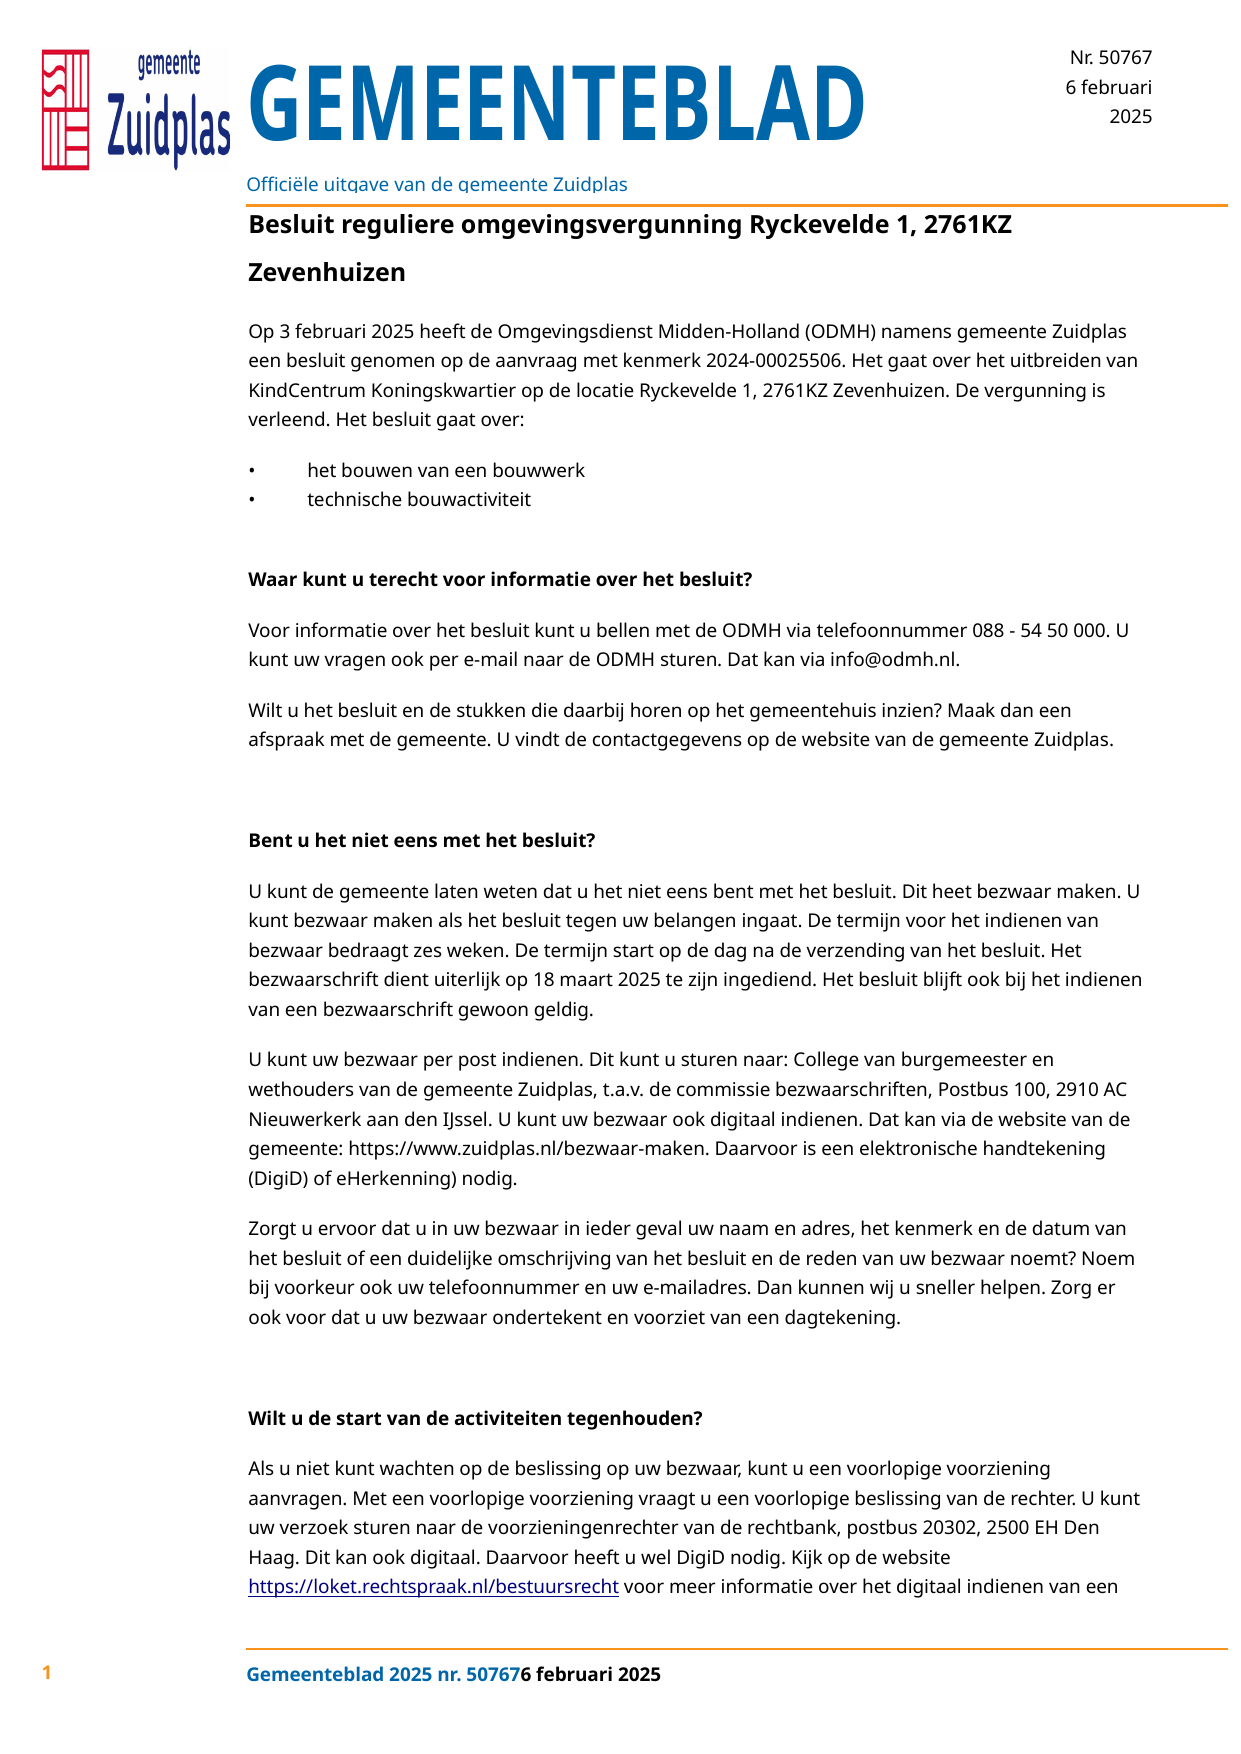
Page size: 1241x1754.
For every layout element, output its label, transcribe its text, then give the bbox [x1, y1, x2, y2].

text Op 3 februari 2025 heeft de Omgevingsdienst Midden-Holland (ODMH) namens gemeente Zuidplas een besluit genomen op de aanvraag met kenmerk 2024-00025506. Het gaat over het uitbreiden van KindCentrum Koningskwartier op de locatie Ryckevelde 1, 2761KZ Zevenhuizen. De vergunning is verleend. Het besluit gaat over: [248, 318, 1152, 432]
text Bent u het niet eens met het besluit? [248, 827, 1152, 853]
list het bouwen van een bouwwerk [248, 457, 1152, 483]
text Besluit reguliere omgevingsvergunning Ryckevelde 1, 2761KZ Zevenhuizen [248, 207, 1152, 288]
picture [41, 47, 231, 172]
text U kunt uw bezwaar per post indienen. Dit kunt u sturen naar: College van burgemeester en wethouders van de gemeente Zuidplas, t.a.v. de commissie bezwaarschriften, Postbus 100, 2910 AC Nieuwerkerk aan den IJssel. U kunt uw bezwaar ook digitaal indienen. Dat kan via de website van de gemeente: https://www.zuidplas.nl/bezwaar-maken. Daarvoor is een elektronische handtekening (DigiD) of eHerkenning) nodig. [248, 1047, 1152, 1191]
list technische bouwactiviteit [248, 487, 1152, 512]
text Wilt u het besluit en de stukken die daarbij horen op het gemeentehuis inzien? Maak dan een afspraak met de gemeente. U vindt de contactgegevens op de website van de gemeente Zuidplas. [248, 697, 1152, 752]
text Zorgt u ervoor dat u in uw bezwaar in ieder geval uw naam en adres, het kenmerk en de datum van het besluit of een duidelijke omschrijving van het besluit en de reden van uw bezwaar noemt? Noem bij voorkeur ook uw telefoonnummer en uw e-mailadres. Dan kunnen wij u sneller helpen. Zorg er ook voor dat u uw bezwaar ondertekent en voorziet van een dagtekening. [248, 1215, 1152, 1330]
text Als u niet kunt wachten op de beslissing op uw bezwaar, kunt u een voorlopige voorziening aanvragen. Met een voorlopige voorziening vraagt u een voorlopige beslissing van de rechter. U kunt uw verzoek sturen naar de voorzieningenrechter van de rechtbank, postbus 20302, 2500 EH Den Haag. Dit kan ook digitaal. Daarvoor heeft u wel DigiD nodig. Kijk op de website https://loket.rechtspraak.nl/bestuursrecht voor meer informatie over het digitaal indienen van een [248, 1455, 1152, 1599]
text U kunt de gemeente laten weten dat u het niet eens bent met het besluit. Dit heet bezwaar maken. U kunt bezwaar maken als het besluit tegen uw belangen ingaat. De termijn voor het indienen van bezwaar bedraagt zes weken. De termijn start op de dag na de verzending van het besluit. Het bezwaarschrift dient uiterlijk op 18 maart 2025 te zijn ingediend. Het besluit blijft ook bij het indienen van een bezwaarschrift gewoon geldig. [248, 878, 1152, 1022]
text Wilt u de start van de activiteiten tegenhouden? [248, 1405, 1152, 1431]
text Voor informatie over het besluit kunt u bellen met de ODMH via telefoonnummer 088 - 54 50 000. U kunt uw vragen ook per e-mail naar de ODMH sturen. Dat kan via info@odmh.nl. [248, 617, 1152, 672]
text Waar kunt u terecht voor informatie over het besluit? [248, 567, 1152, 592]
